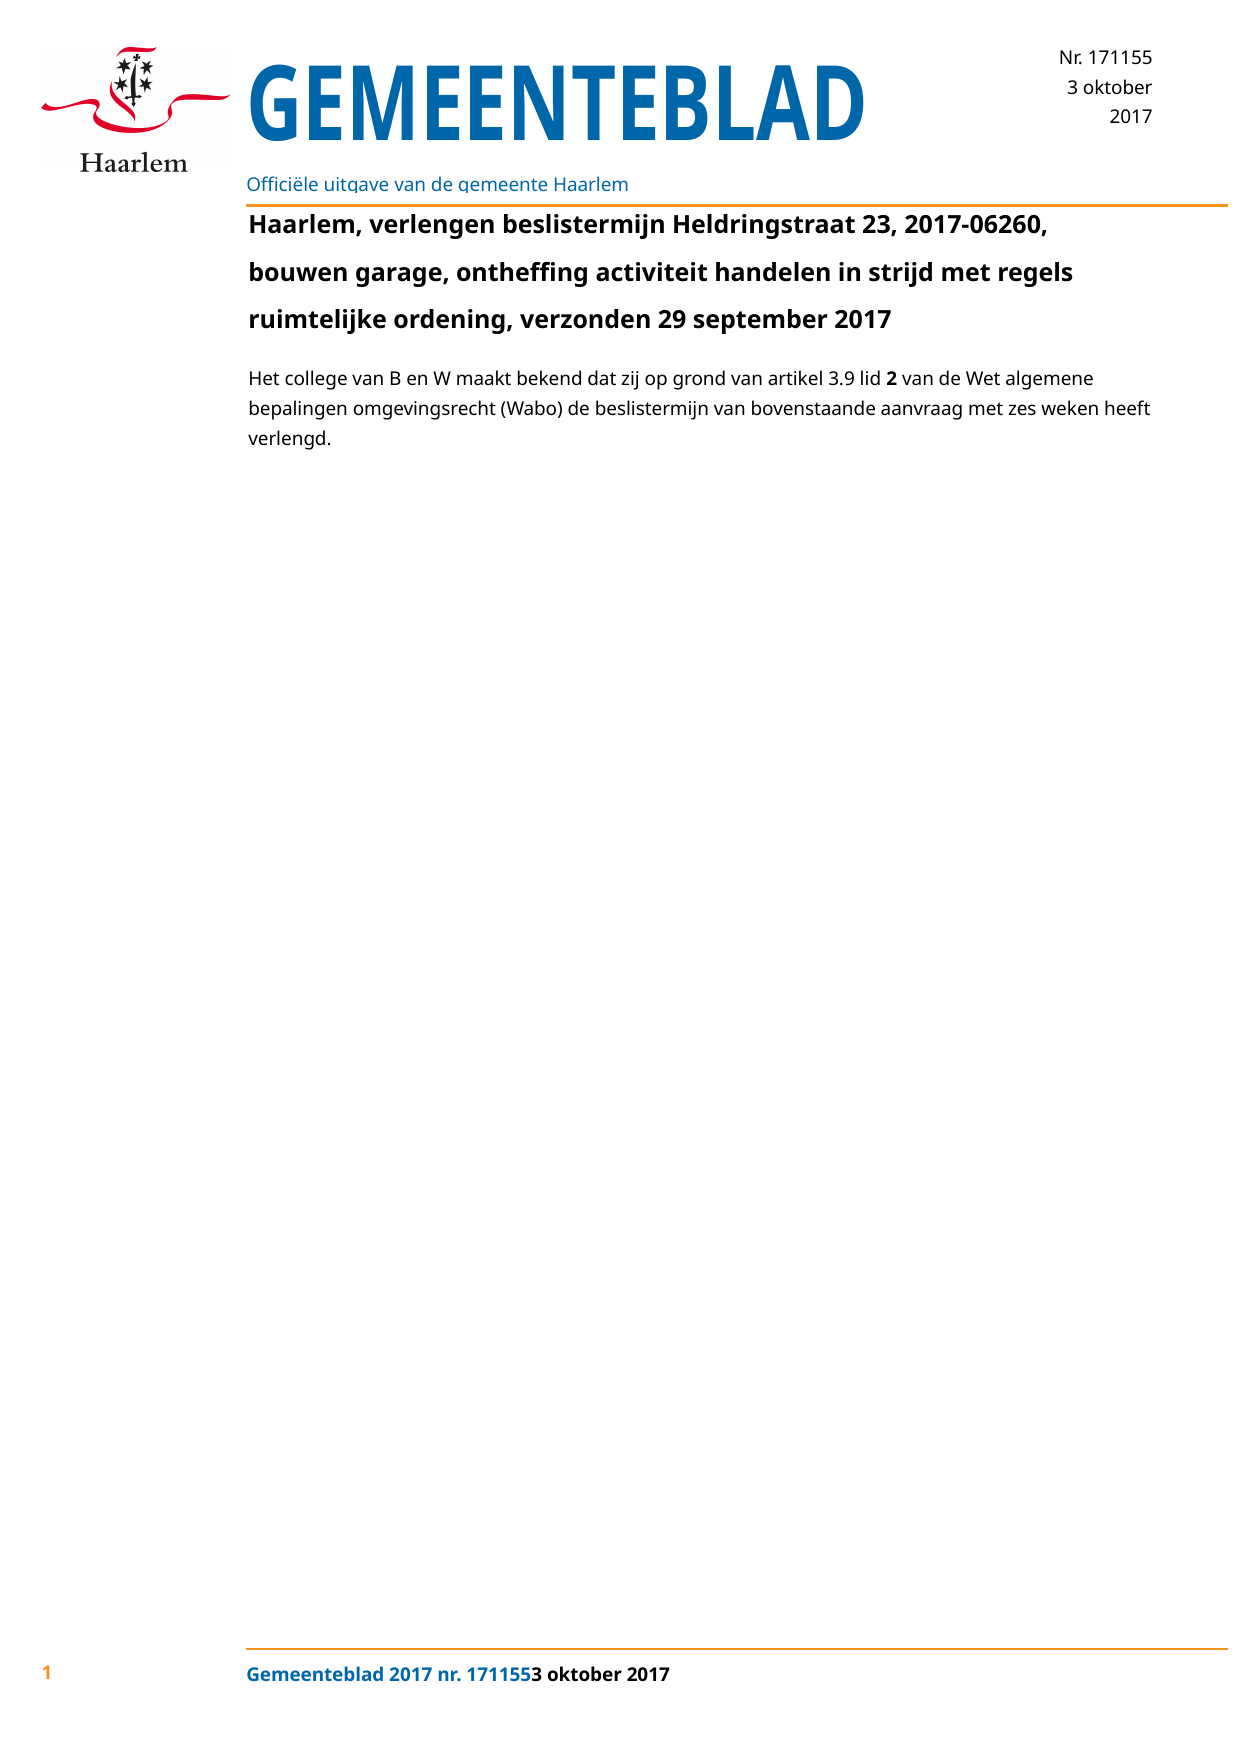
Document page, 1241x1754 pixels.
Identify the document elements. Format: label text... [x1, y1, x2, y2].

text Haarlem, verlengen beslistermijn Heldringstraat 23, 2017-06260, bouwen garage, ontheffing activiteit handelen in strijd met regels ruimtelijke ordening, verzonden 29 september 2017 [248, 207, 1152, 336]
text Het college van B en W maakt bekend dat zij op grond van artikel 3.9 lid 2 van de Wet algemene bepalingen omgevingsrecht (Wabo) de beslistermijn van bovenstaande aanvraag met zes weken heeft verlengd. [248, 366, 1152, 450]
picture [41, 47, 231, 172]
